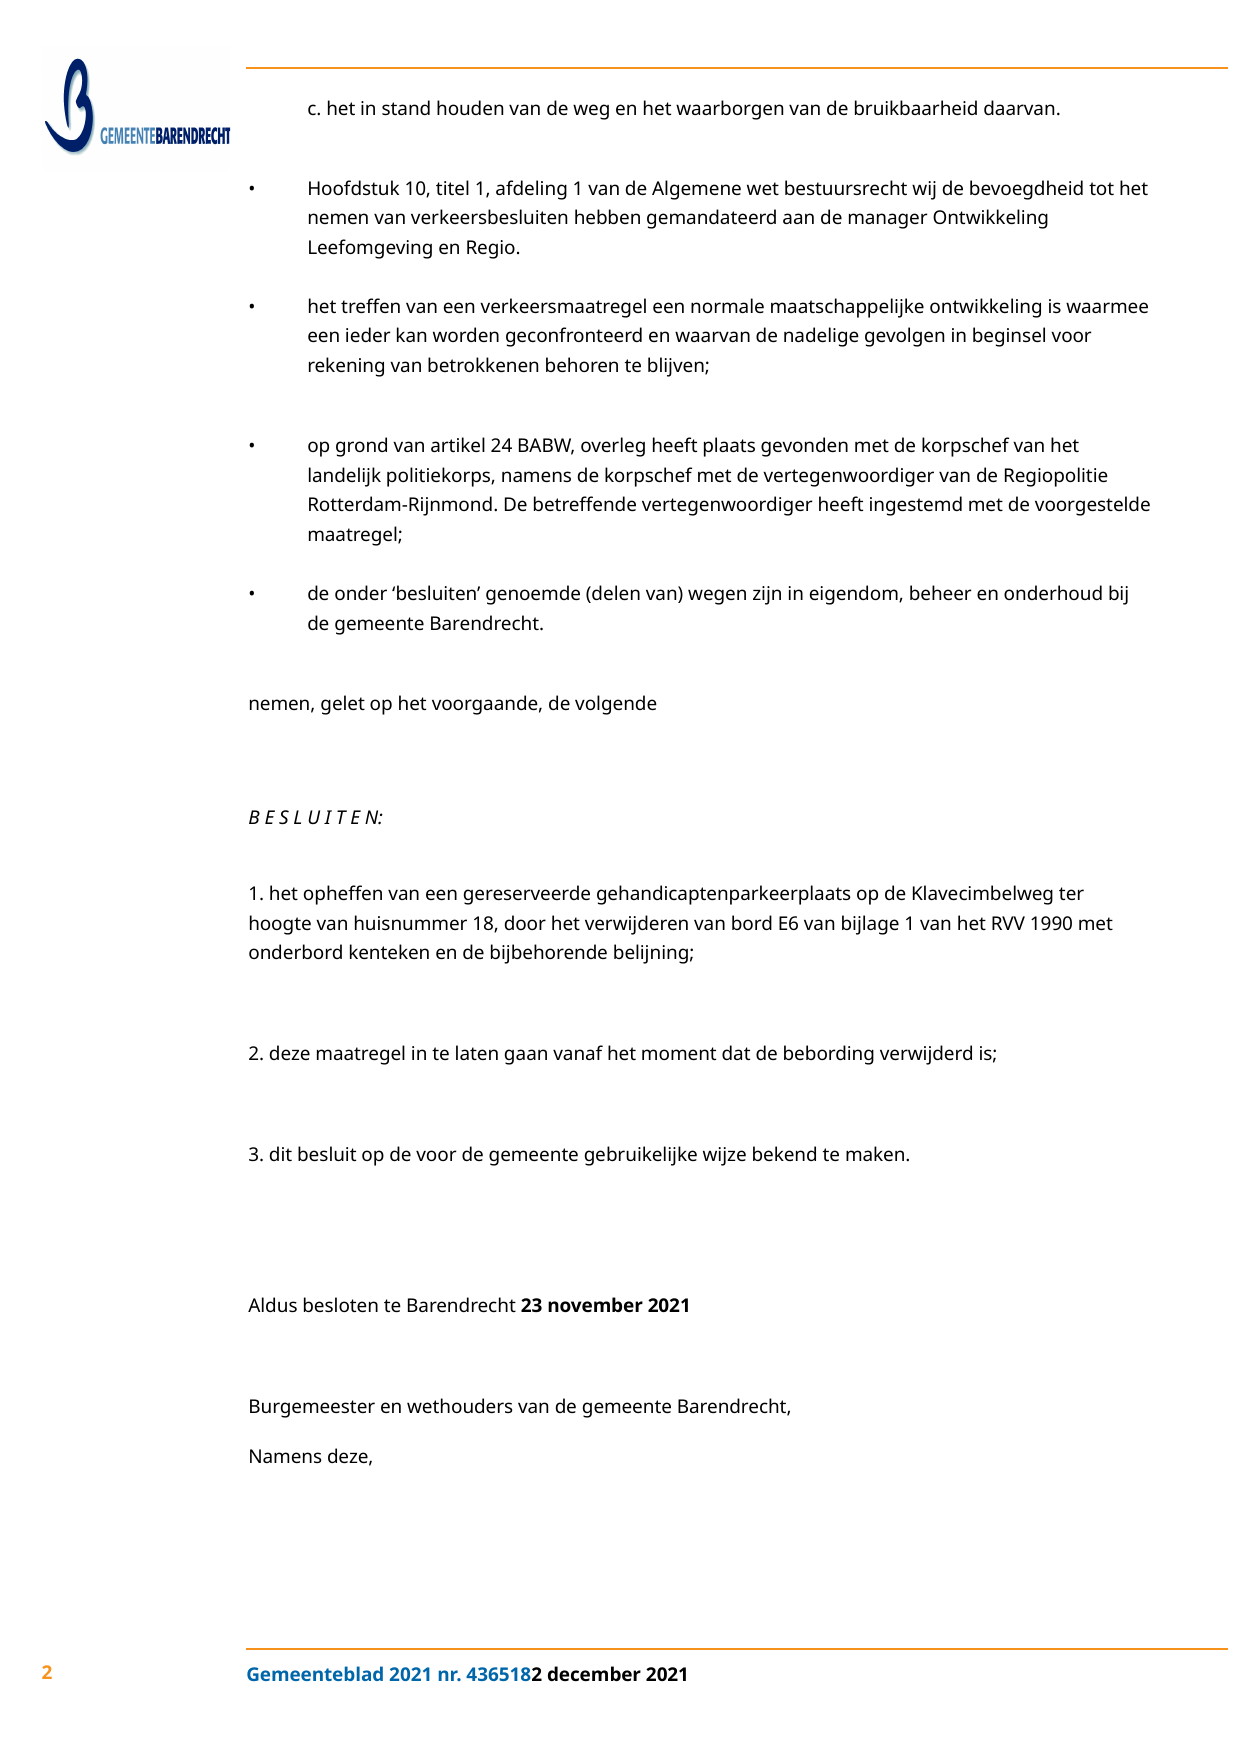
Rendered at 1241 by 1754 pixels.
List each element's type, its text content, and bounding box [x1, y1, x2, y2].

text nemen, gelet op het voorgaande, de volgende [248, 690, 1152, 716]
text Burgemeester en wethouders van de gemeente Barendrecht, [248, 1393, 1152, 1419]
text B E S L U I T E N: [248, 804, 1152, 830]
list op grond van artikel 24 BABW, overleg heeft plaats gevonden met de korpschef van het landelijk politiekorps, namens de korpschef met de vertegenwoordiger van de Regiopolitie Rotterdam-Rijnmond. De betreffende vertegenwoordiger heeft ingestemd met de voorgestelde maatregel; [248, 432, 1152, 547]
list het treffen van een verkeersmaatregel een normale maatschappelijke ontwikkeling is waarmee een ieder kan worden geconfronteerd en waarvan de nadelige gevolgen in beginsel voor rekening van betrokkenen behoren te blijven; [248, 293, 1152, 378]
text 3. dit besluit op de voor de gemeente gebruikelijke wijze bekend te maken. [248, 1141, 1152, 1167]
picture [41, 47, 231, 172]
text Aldus besloten te Barendrecht 23 november 2021 [248, 1292, 1152, 1318]
list Hoofdstuk 10, titel 1, afdeling 1 van de Algemene wet bestuursrecht wij de bevoegdheid tot het nemen van verkeersbesluiten hebben gemandateerd aan de manager Ontwikkeling Leefomgeving en Regio. [248, 175, 1152, 260]
list c. het in stand houden van de weg en het waarborgen van de bruikbaarheid daarvan. [248, 95, 1152, 121]
text 1. het opheffen van een gereserveerde gehandicaptenparkeerplaats op de Klavecimbelweg ter hoogte van huisnummer 18, door het verwijderen van bord E6 van bijlage 1 van het RVV 1990 met onderbord kenteken en de bijbehorende belijning; [248, 880, 1152, 965]
list de onder ‘besluiten’ genoemde (delen van) wegen zijn in eigendom, beheer en onderhoud bij de gemeente Barendrecht. [248, 580, 1152, 636]
text 2. deze maatregel in te laten gaan vanaf het moment dat de bebording verwijderd is; [248, 1040, 1152, 1066]
text Namens deze, [248, 1444, 1152, 1469]
